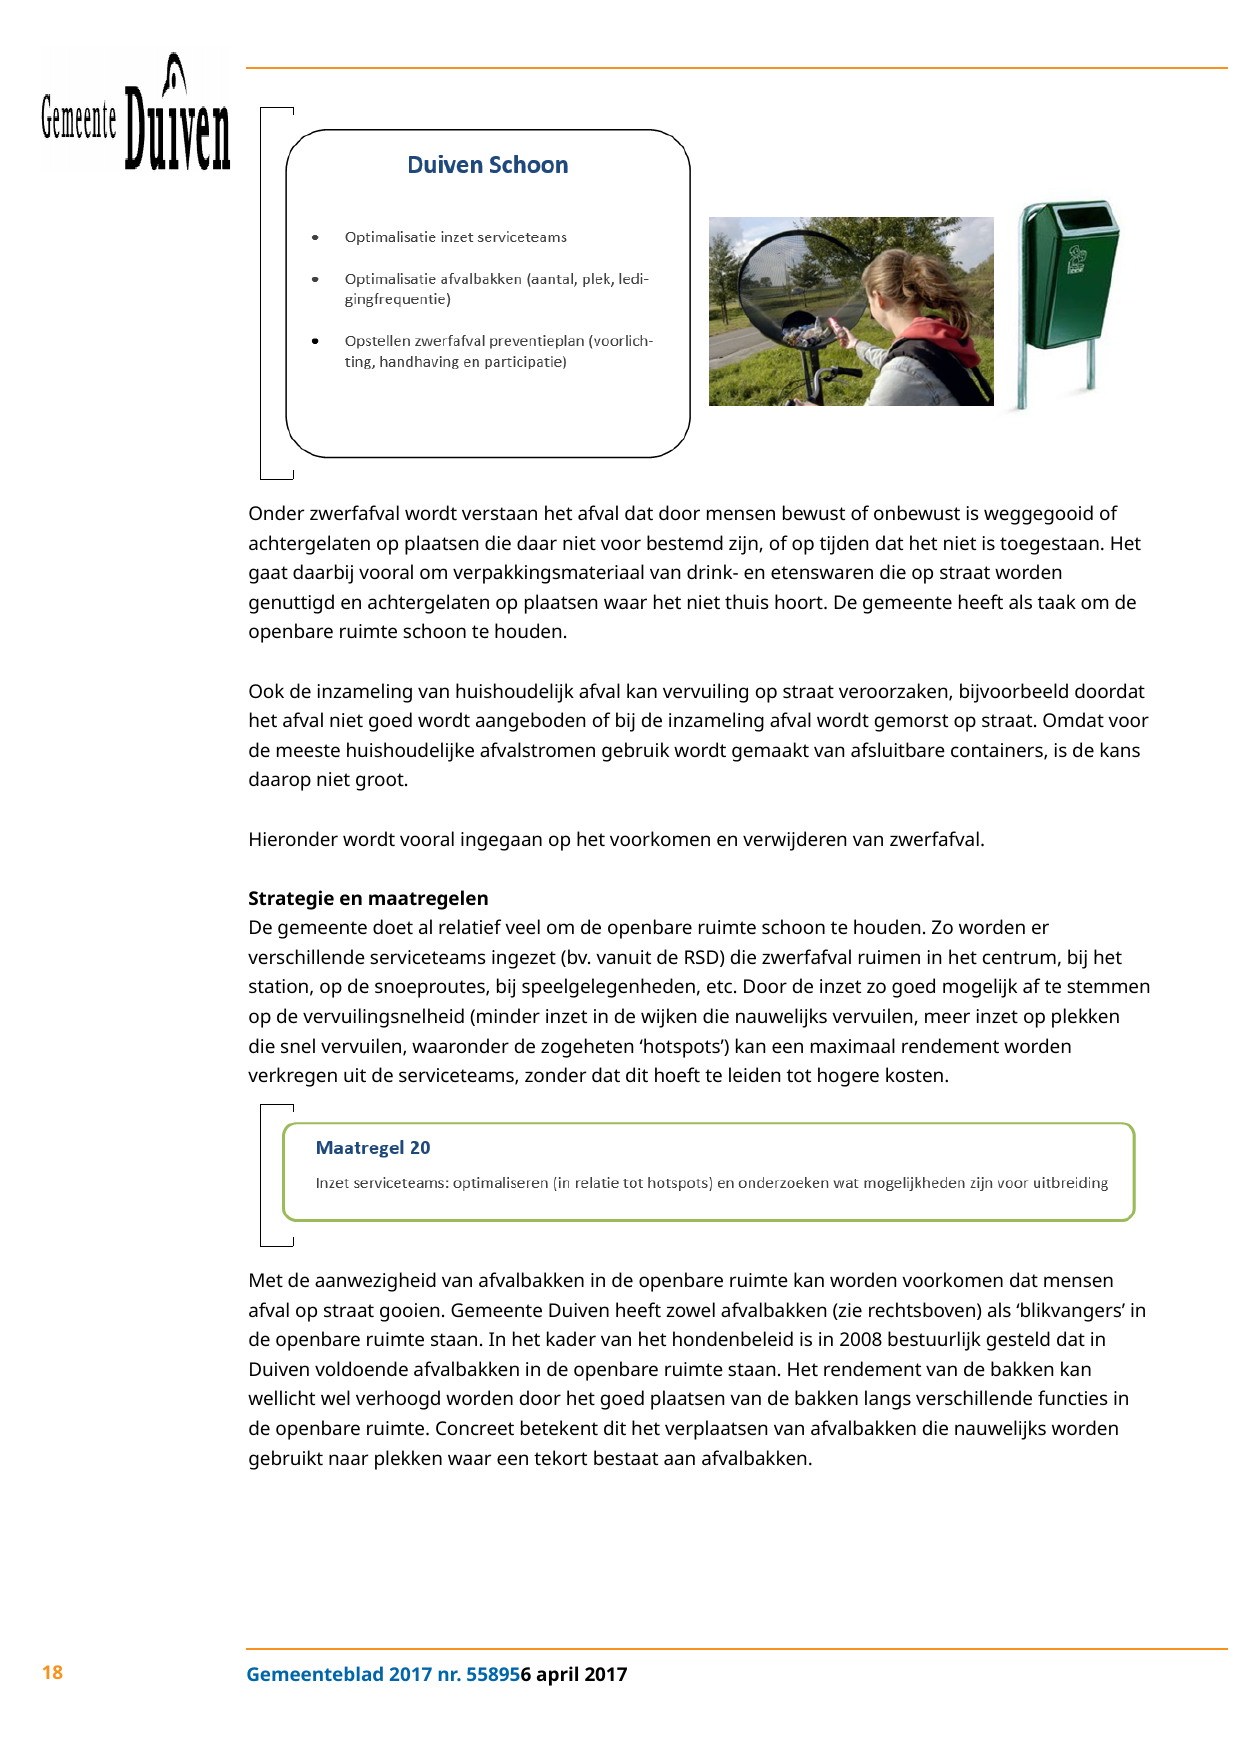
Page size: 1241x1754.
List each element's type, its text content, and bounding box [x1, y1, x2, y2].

text De gemeente doet al relatief veel om de openbare ruimte schoon te houden. Zo worden er verschillende serviceteams ingezet (bv. vanuit de RSD) die zwerfafval ruimen in het centrum, bij het station, op de snoeproutes, bij speelgelegenheden, etc. Door de inzet zo goed mogelijk af te stemmen op de vervuilingsnelheid (minder inzet in de wijken die nauwelijks vervuilen, meer inzet op plekken die snel vervuilen, waaronder de zogeheten ‘hotspots’) kan een maximaal rendement worden verkregen uit de serviceteams, zonder dat dit hoeft te leiden tot hogere kosten. [248, 914, 1152, 1088]
text Onder zwerfafval wordt verstaan het afval dat door mensen bewust of onbewust is weggegooid of achtergelaten op plaatsen die daar niet voor bestemd zijn, of op tijden dat het niet is toegestaan. Het gaat daarbij vooral om verpakkingsmateriaal van drink- en etenswaren die op straat worden genuttigd en achtergelaten op plaatsen waar het niet thuis hoort. De gemeente heeft als taak om de openbare ruimte schoon te houden. [248, 500, 1152, 644]
picture [41, 47, 231, 172]
text Ook de inzameling van huishoudelijk afval kan vervuiling op straat veroorzaken, bijvoorbeeld doordat het afval niet goed wordt aangeboden of bij de inzameling afval wordt gemorst op straat. Omdat voor de meeste huishoudelijke afvalstromen gebruik wordt gemaakt van afsluitbare containers, is de kans daarop niet groot. [248, 678, 1152, 792]
picture [268, 1112, 1155, 1237]
text Strategie en maatregelen [248, 885, 1152, 911]
picture [268, 115, 1155, 470]
text Met de aanwezigheid van afvalbakken in de openbare ruimte kan worden voorkomen dat mensen afval op straat gooien. Gemeente Duiven heeft zowel afvalbakken (zie rechtsboven) als ‘blikvangers’ in de openbare ruimte staan. In het kader van het hondenbeleid is in 2008 bestuurlijk gesteld dat in Duiven voldoende afvalbakken in de openbare ruimte staan. Het rendement van de bakken kan wellicht wel verhoogd worden door het goed plaatsen van de bakken langs verschillende functies in de openbare ruimte. Concreet betekent dit het verplaatsen van afvalbakken die nauwelijks worden gebruikt naar plekken waar een tekort bestaat aan afvalbakken. [248, 1267, 1152, 1470]
text Hieronder wordt vooral ingegaan op het voorkomen en verwijderen van zwerfafval. [248, 826, 1152, 851]
